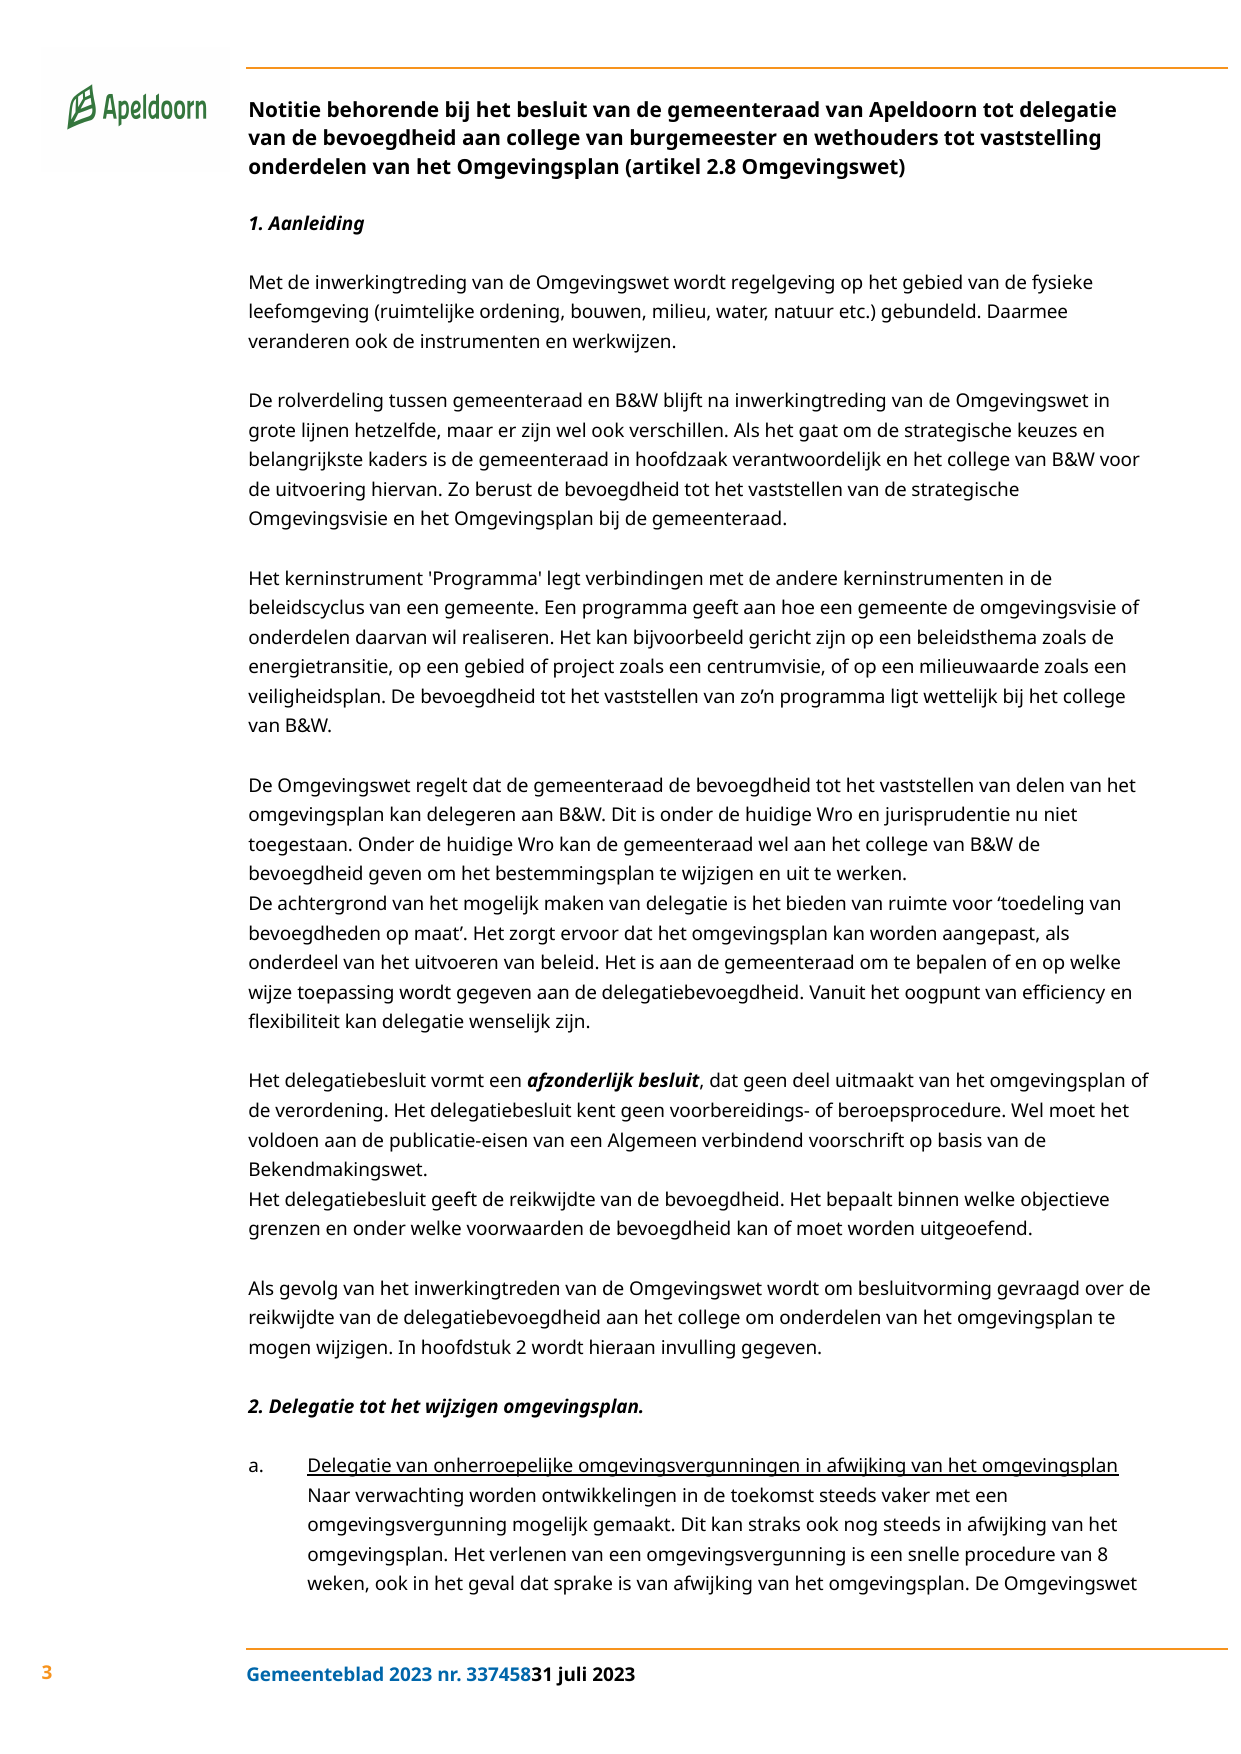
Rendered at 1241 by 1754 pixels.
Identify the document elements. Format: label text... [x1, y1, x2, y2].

text Het delegatiebesluit vormt een afzonderlijk besluit, dat geen deel uitmaakt van het omgevingsplan of de verordening. Het delegatiebesluit kent geen voorbereidings- of beroepsprocedure. Wel moet het voldoen aan de publicatie-eisen van een Algemeen verbindend voorschrift op basis van de Bekendmakingswet. [248, 1068, 1152, 1182]
text De rolverdeling tussen gemeenteraad en B&W blijft na inwerkingtreding van de Omgevingswet in grote lijnen hetzelfde, maar er zijn wel ook verschillen. Als het gaat om de strategische keuzes en belangrijkste kaders is de gemeenteraad in hoofdzaak verantwoordelijk en het college van B&W voor de uitvoering hiervan. Zo berust de bevoegdheid tot het vaststellen van de strategische Omgevingsvisie en het Omgevingsplan bij de gemeenteraad. [248, 387, 1152, 531]
text De Omgevingswet regelt dat de gemeenteraad de bevoegdheid tot het vaststellen van delen van het omgevingsplan kan delegeren aan B&W. Dit is onder de huidige Wro en jurisprudentie nu niet toegestaan. Onder de huidige Wro kan de gemeenteraad wel aan het college van B&W de bevoegdheid geven om het bestemmingsplan te wijzigen en uit te werken. [248, 772, 1152, 886]
text Als gevolg van het inwerkingtreden van de Omgevingswet wordt om besluitvorming gevraagd over de reikwijdte van de delegatiebevoegdheid aan het college om onderdelen van het omgevingsplan te mogen wijzigen. In hoofdstuk 2 wordt hieraan invulling gegeven. [248, 1275, 1152, 1360]
text 2. Delegatie tot het wijzigen omgevingsplan. [248, 1393, 1152, 1419]
picture [41, 47, 231, 172]
text Het kerninstrument 'Programma' legt verbindingen met de andere kerninstrumenten in de beleidscyclus van een gemeente. Een programma geeft aan hoe een gemeente de omgevingsvisie of onderdelen daarvan wil realiseren. Het kan bijvoorbeeld gericht zijn op een beleidsthema zoals de energietransitie, op een gebied of project zoals een centrumvisie, of op een milieuwaarde zoals een veiligheidsplan. De bevoegdheid tot het vaststellen van zo’n programma ligt wettelijk bij het college van B&W. [248, 565, 1152, 738]
list Delegatie van onherroepelijke omgevingsvergunningen in afwijking van het omgevingsplan [248, 1452, 1152, 1478]
list Naar verwachting worden ontwikkelingen in de toekomst steeds vaker met een omgevingsvergunning mogelijk gemaakt. Dit kan straks ook nog steeds in afwijking van het omgevingsplan. Het verlenen van een omgevingsvergunning is een snelle procedure van 8 weken, ook in het geval dat sprake is van afwijking van het omgevingsplan. De Omgevingswet [248, 1482, 1152, 1596]
text Met de inwerkingtreding van de Omgevingswet wordt regelgeving op het gebied van de fysieke leefomgeving (ruimtelijke ordening, bouwen, milieu, water, natuur etc.) gebundeld. Daarmee veranderen ook de instrumenten en werkwijzen. [248, 269, 1152, 354]
text Het delegatiebesluit geeft de reikwijdte van de bevoegdheid. Het bepaalt binnen welke objectieve grenzen en onder welke voorwaarden de bevoegdheid kan of moet worden uitgeoefend. [248, 1186, 1152, 1241]
text Notitie behorende bij het besluit van de gemeenteraad van Apeldoorn tot delegatie van de bevoegdheid aan college van burgemeester en wethouders tot vaststelling onderdelen van het Omgevingsplan (artikel 2.8 Omgevingswet) [248, 95, 1152, 180]
text 1. Aanleiding [248, 210, 1152, 236]
text De achtergrond van het mogelijk maken van delegatie is het bieden van ruimte voor ‘toedeling van bevoegdheden op maat’. Het zorgt ervoor dat het omgevingsplan kan worden aangepast, als onderdeel van het uitvoeren van beleid. Het is aan de gemeenteraad om te bepalen of en op welke wijze toepassing wordt gegeven aan de delegatiebevoegdheid. Vanuit het oogpunt van efficiency en flexibiliteit kan delegatie wenselijk zijn. [248, 890, 1152, 1034]
